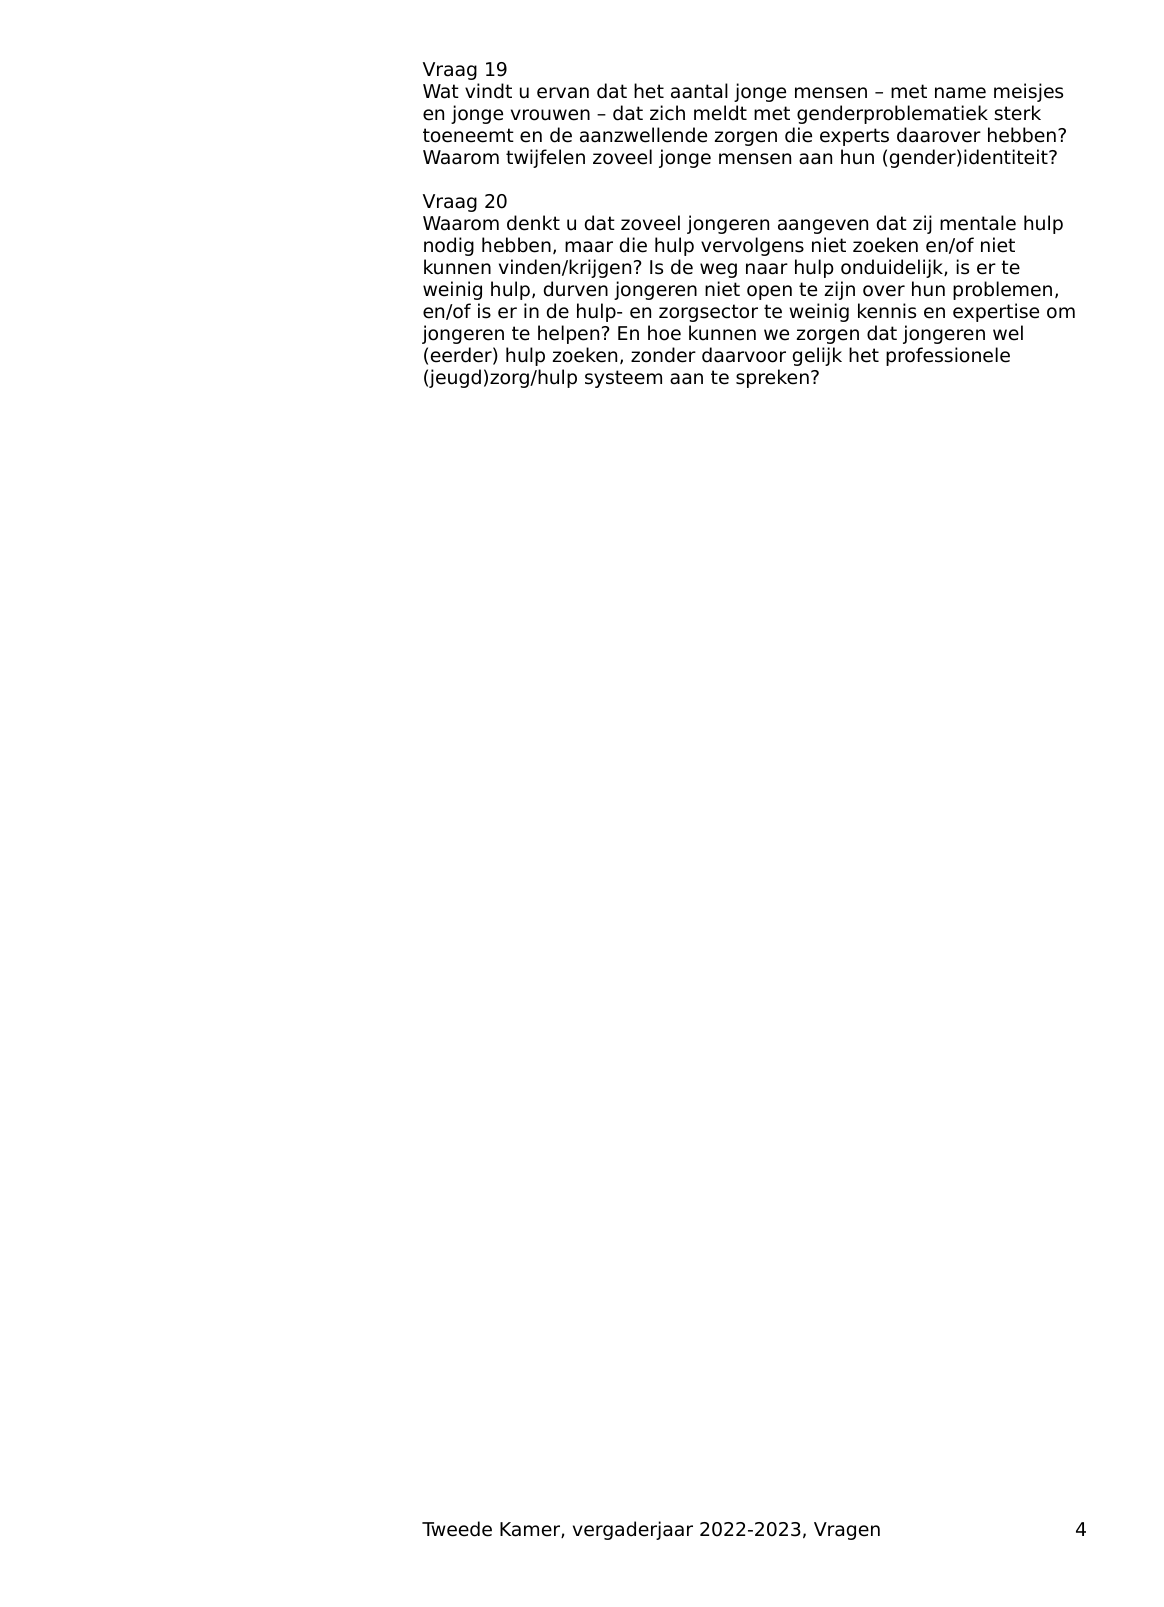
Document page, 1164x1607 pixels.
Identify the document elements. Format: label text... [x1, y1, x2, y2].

text Waarom denkt u dat zoveel jongeren aangeven dat zij mentale hulp nodig hebben, maar die hulp vervolgens niet zoeken en/of niet kunnen vinden/krijgen? Is de weg naar hulp onduidelijk, is er te weinig hulp, durven jongeren niet open te zijn over hun problemen, en/of is er in de hulp- en zorgsector te weinig kennis en expertise om jongeren te helpen? En hoe kunnen we zorgen dat jongeren wel (eerder) hulp zoeken, zonder daarvoor gelijk het professionele (jeugd)zorg/hulp systeem aan te spreken? [422, 213, 1087, 389]
text Vraag 20 [422, 191, 1087, 213]
text Wat vindt u ervan dat het aantal jonge mensen – met name meisjes en jonge vrouwen – dat zich meldt met genderproblematiek sterk toeneemt en de aanzwellende zorgen die experts daarover hebben? Waarom twijfelen zoveel jonge mensen aan hun (gender)identiteit? [422, 81, 1087, 169]
text Vraag 19 [422, 59, 1087, 81]
